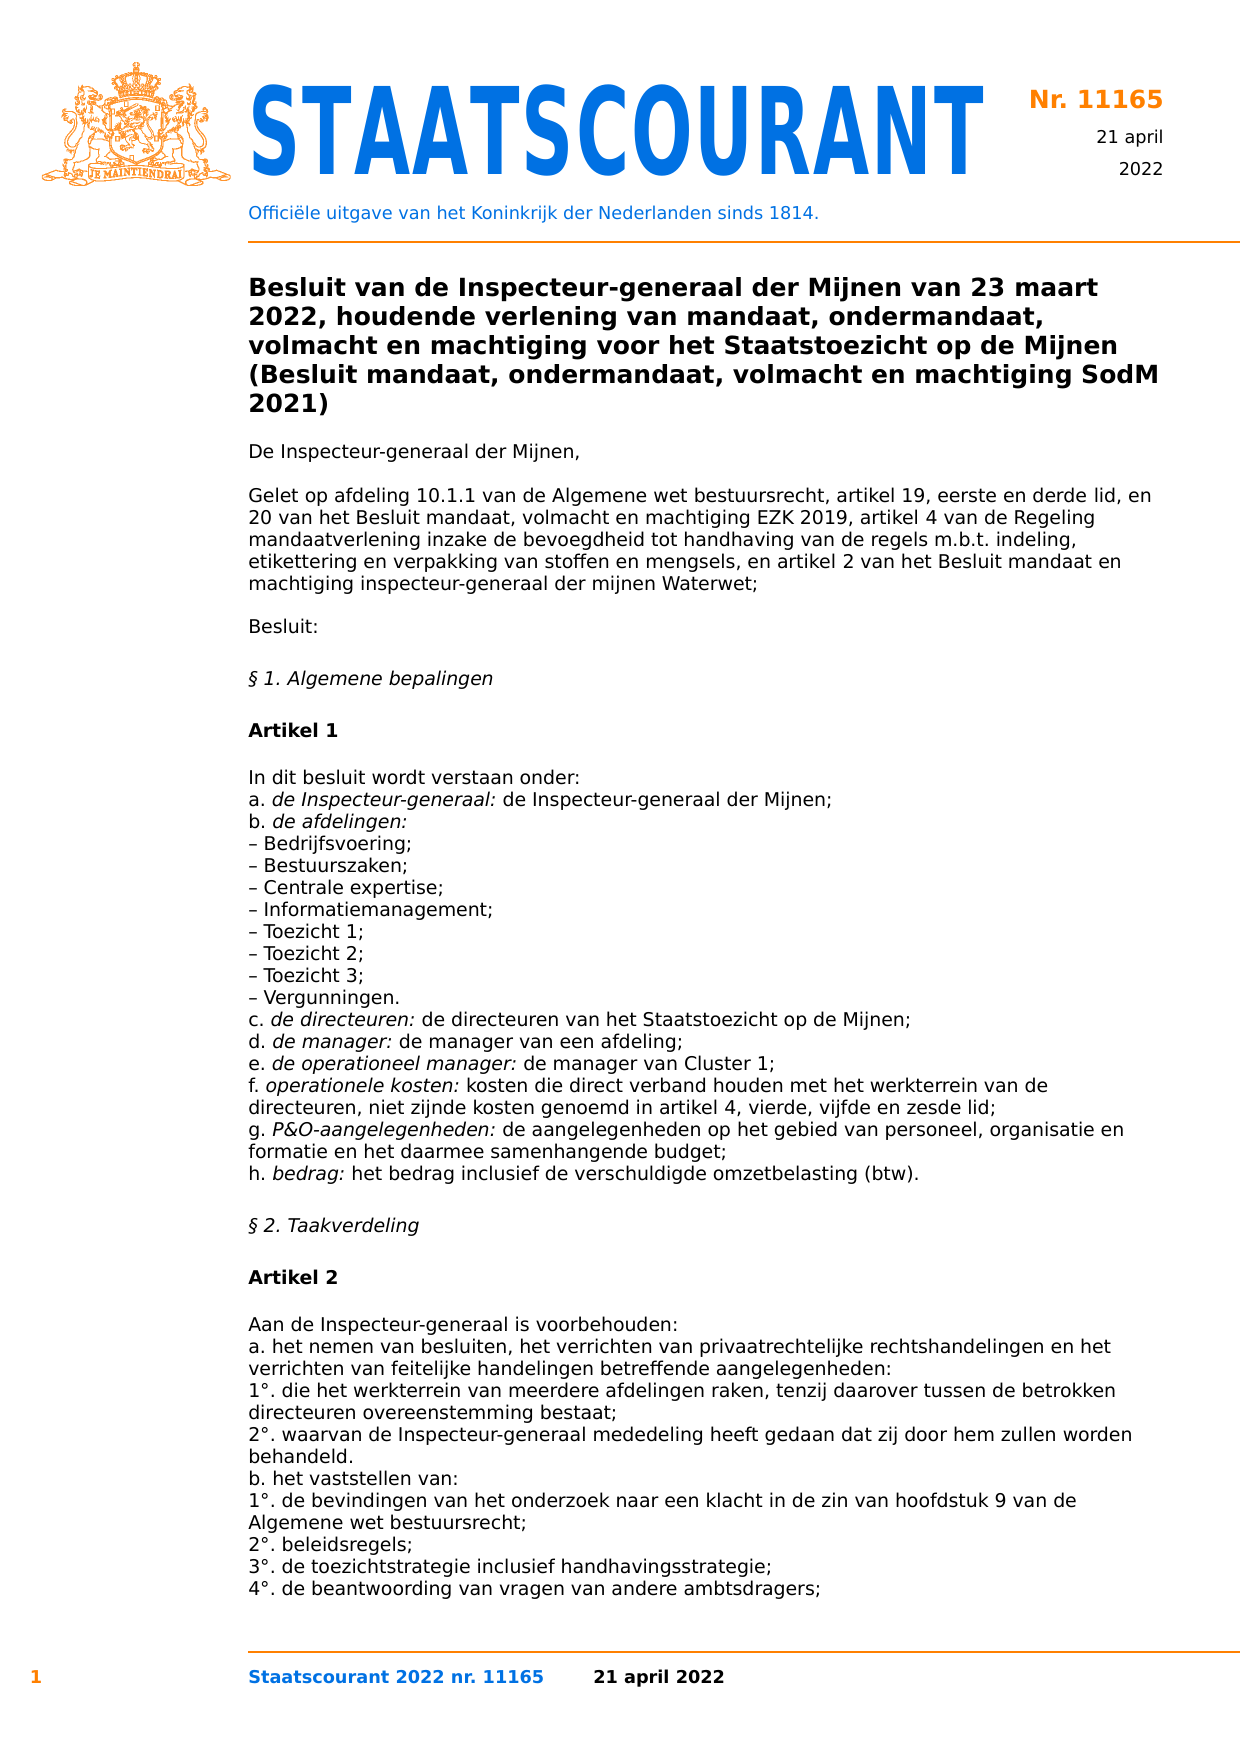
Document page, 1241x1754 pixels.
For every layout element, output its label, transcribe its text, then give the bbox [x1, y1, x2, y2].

text Besluit: [248, 616, 1163, 638]
text – Centrale expertise; [248, 877, 1163, 899]
text 1°. de bevindingen van het onderzoek naar een klacht in de zin van hoofdstuk 9 van de Algemene wet bestuursrecht; [248, 1490, 1163, 1534]
table_header [25, 62, 248, 241]
text – Toezicht 3; [248, 965, 1163, 987]
text Gelet op afdeling 10.1.1 van de Algemene wet bestuursrecht, artikel 19, eerste en derde lid, en 20 van het Besluit mandaat, volmacht en machtiging EZK 2019, artikel 4 van de Regeling mandaatverlening inzake de bevoegdheid tot handhaving van de regels m.b.t. indeling, etikettering en verpakking van stoffen en mengsels, en artikel 2 van het Besluit mandaat en machtiging inspecteur-generaal der mijnen Waterwet; [248, 484, 1163, 594]
text – Informatiemanagement; [248, 899, 1163, 921]
table_cell Officiële uitgave van het Koninkrijk der Nederlanden sinds 1814. [248, 203, 1240, 241]
subtitle Artikel 1 [248, 720, 1163, 742]
text In dit besluit wordt verstaan onder: [248, 767, 1163, 789]
text 1°. die het werkterrein van meerdere afdelingen raken, tenzij daarover tussen de betrokken directeuren overeenstemming bestaat; [248, 1380, 1163, 1424]
text – Toezicht 1; [248, 921, 1163, 943]
table_cell 21 april [998, 121, 1240, 153]
text – Vergunningen. [248, 987, 1163, 1009]
text 2°. waarvan de Inspecteur-generaal mededeling heeft gedaan dat zij door hem zullen worden behandeld. [248, 1424, 1163, 1468]
text 3°. de toezichtstrategie inclusief handhavingsstrategie; [248, 1556, 1163, 1578]
text a. het nemen van besluiten, het verrichten van privaatrechtelijke rechtshandelingen en het verrichten van feitelijke handelingen betreffende aangelegenheden: [248, 1336, 1163, 1380]
text Aan de Inspecteur-generaal is voorbehouden: [248, 1314, 1163, 1336]
text a. de Inspecteur-generaal: de Inspecteur-generaal der Mijnen; [248, 789, 1163, 811]
text d. de manager: de manager van een afdeling; [248, 1031, 1163, 1053]
subtitle Artikel 2 [248, 1267, 1163, 1289]
text 2°. beleidsregels; [248, 1534, 1163, 1556]
text g. P&O-aangelegenheden: de aangelegenheden op het gebied van personeel, organisatie en formatie en het daarmee samenhangende budget; [248, 1119, 1163, 1163]
text b. de afdelingen: [248, 811, 1163, 833]
picture [41, 62, 231, 186]
text – Toezicht 2; [248, 943, 1163, 965]
text f. operationele kosten: kosten die direct verband houden met het werkterrein van de directeuren, niet zijnde kosten genoemd in artikel 4, vierde, vijfde en zesde lid; [248, 1075, 1163, 1119]
text h. bedrag: het bedrag inclusief de verschuldigde omzetbelasting (btw). [248, 1163, 1163, 1185]
table_cell 2022 [998, 153, 1240, 203]
text – Bedrijfsvoering; [248, 833, 1163, 855]
subtitle § 2. Taakverdeling [248, 1215, 1163, 1237]
text 4°. de beantwoording van vragen van andere ambtsdragers; [248, 1578, 1163, 1599]
table_header STAATSCOURANT [248, 62, 998, 203]
text c. de directeuren: de directeuren van het Staatstoezicht op de Mijnen; [248, 1009, 1163, 1031]
text – Bestuurszaken; [248, 855, 1163, 877]
subtitle Besluit van de Inspecteur-generaal der Mijnen van 23 maart 2022, houdende verlening van mandaat, ondermandaat, volmacht en machtiging voor het Staatstoezicht op de Mijnen (Besluit mandaat, ondermandaat, volmacht en machtiging SodM 2021) [248, 273, 1163, 419]
text b. het vaststellen van: [248, 1468, 1163, 1490]
table_header Nr. 11165 [998, 62, 1240, 121]
subtitle § 1. Algemene bepalingen [248, 668, 1163, 690]
text e. de operationeel manager: de manager van Cluster 1; [248, 1053, 1163, 1075]
text De Inspecteur-generaal der Mijnen, [248, 441, 1163, 463]
